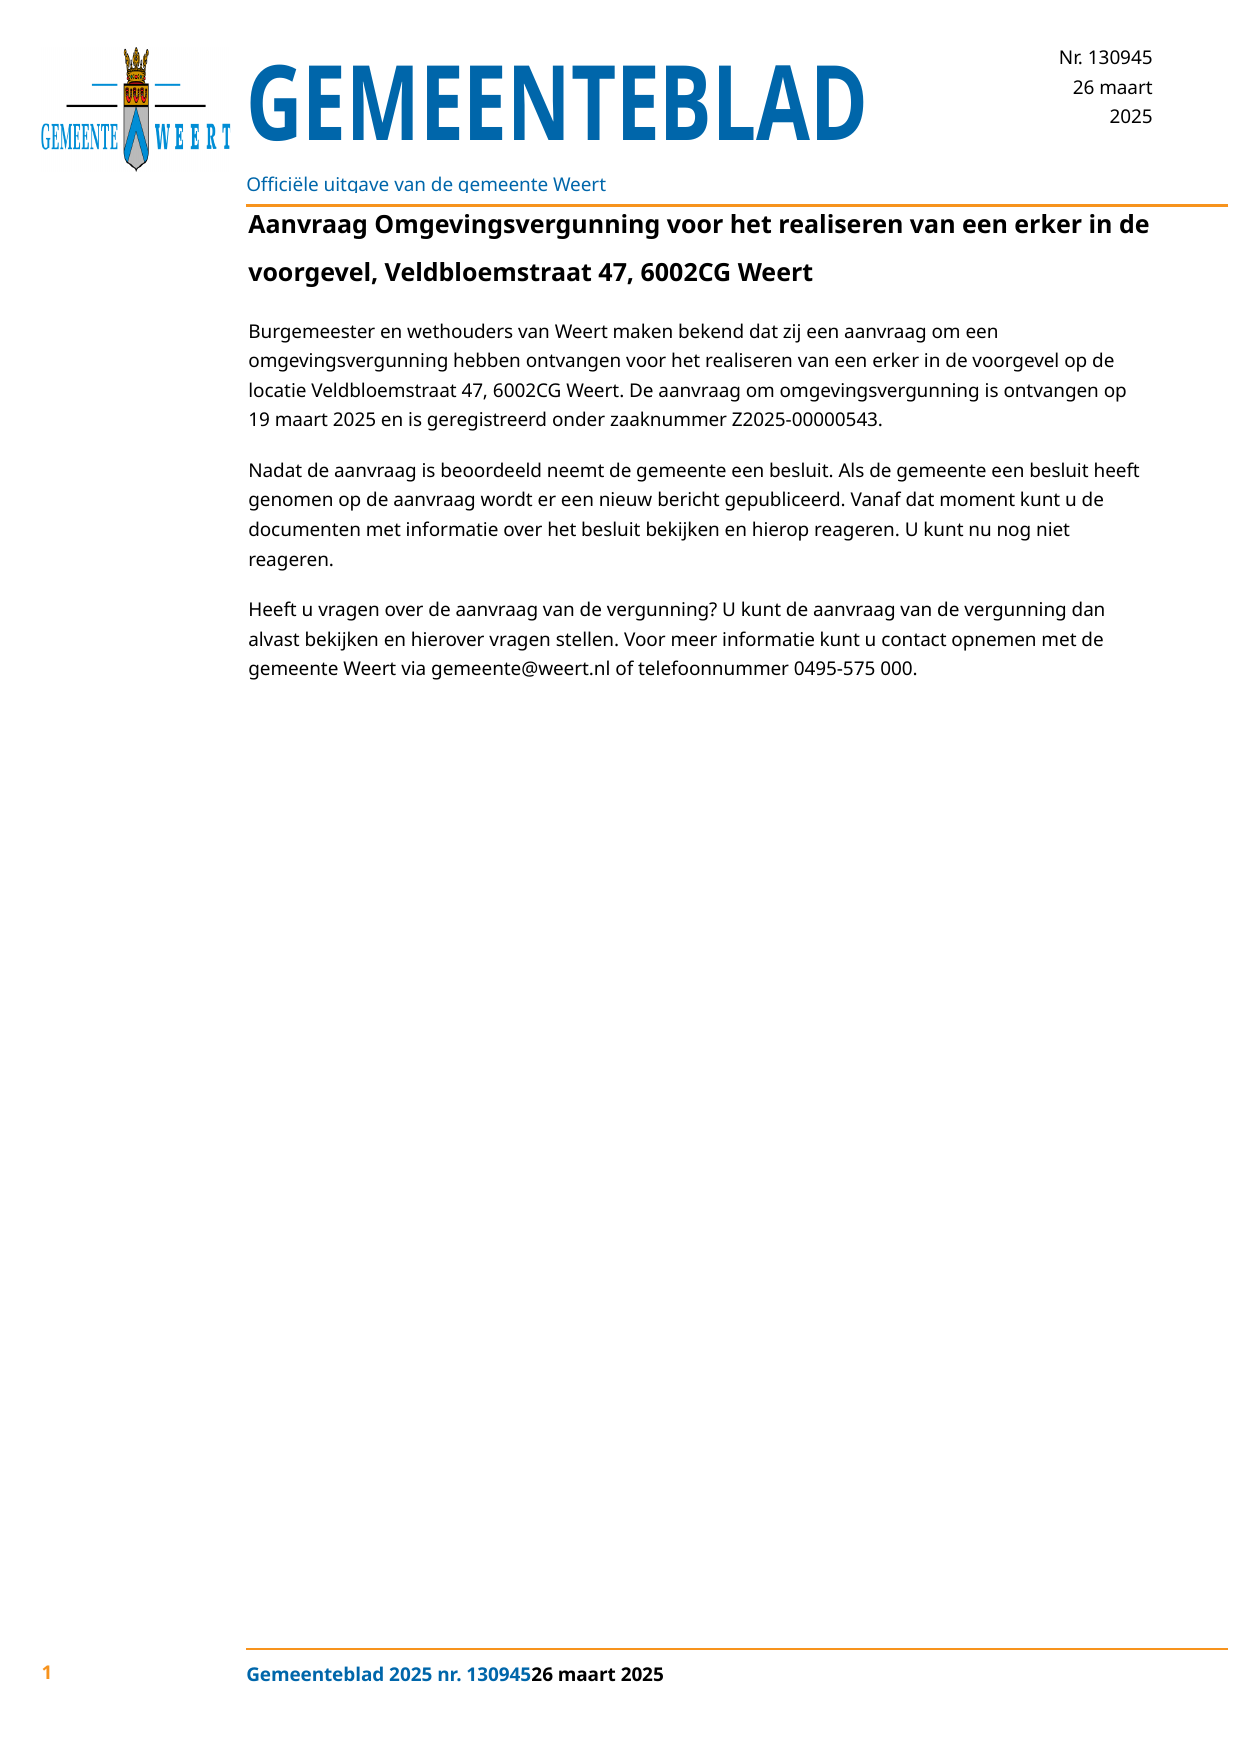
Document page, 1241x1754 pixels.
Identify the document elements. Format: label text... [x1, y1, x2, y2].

text Nadat de aanvraag is beoordeeld neemt de gemeente een besluit. Als de gemeente een besluit heeft genomen op de aanvraag wordt er een nieuw bericht gepubliceerd. Vanaf dat moment kunt u de documenten met informatie over het besluit bekijken en hierop reageren. U kunt nu nog niet reageren. [248, 457, 1152, 572]
text Heeft u vragen over de aanvraag van de vergunning? U kunt de aanvraag van de vergunning dan alvast bekijken en hierover vragen stellen. Voor meer informatie kunt u contact opnemen met de gemeente Weert via gemeente@weert.nl of telefoonnummer 0495-575 000. [248, 596, 1152, 681]
picture [41, 47, 231, 172]
text Aanvraag Omgevingsvergunning voor het realiseren van een erker in de voorgevel, Veldbloemstraat 47, 6002CG Weert [248, 207, 1152, 288]
text Burgemeester en wethouders van Weert maken bekend dat zij een aanvraag om een omgevingsvergunning hebben ontvangen voor het realiseren van een erker in de voorgevel op de locatie Veldbloemstraat 47, 6002CG Weert. De aanvraag om omgevingsvergunning is ontvangen op 19 maart 2025 en is geregistreerd onder zaaknummer Z2025-00000543. [248, 318, 1152, 432]
